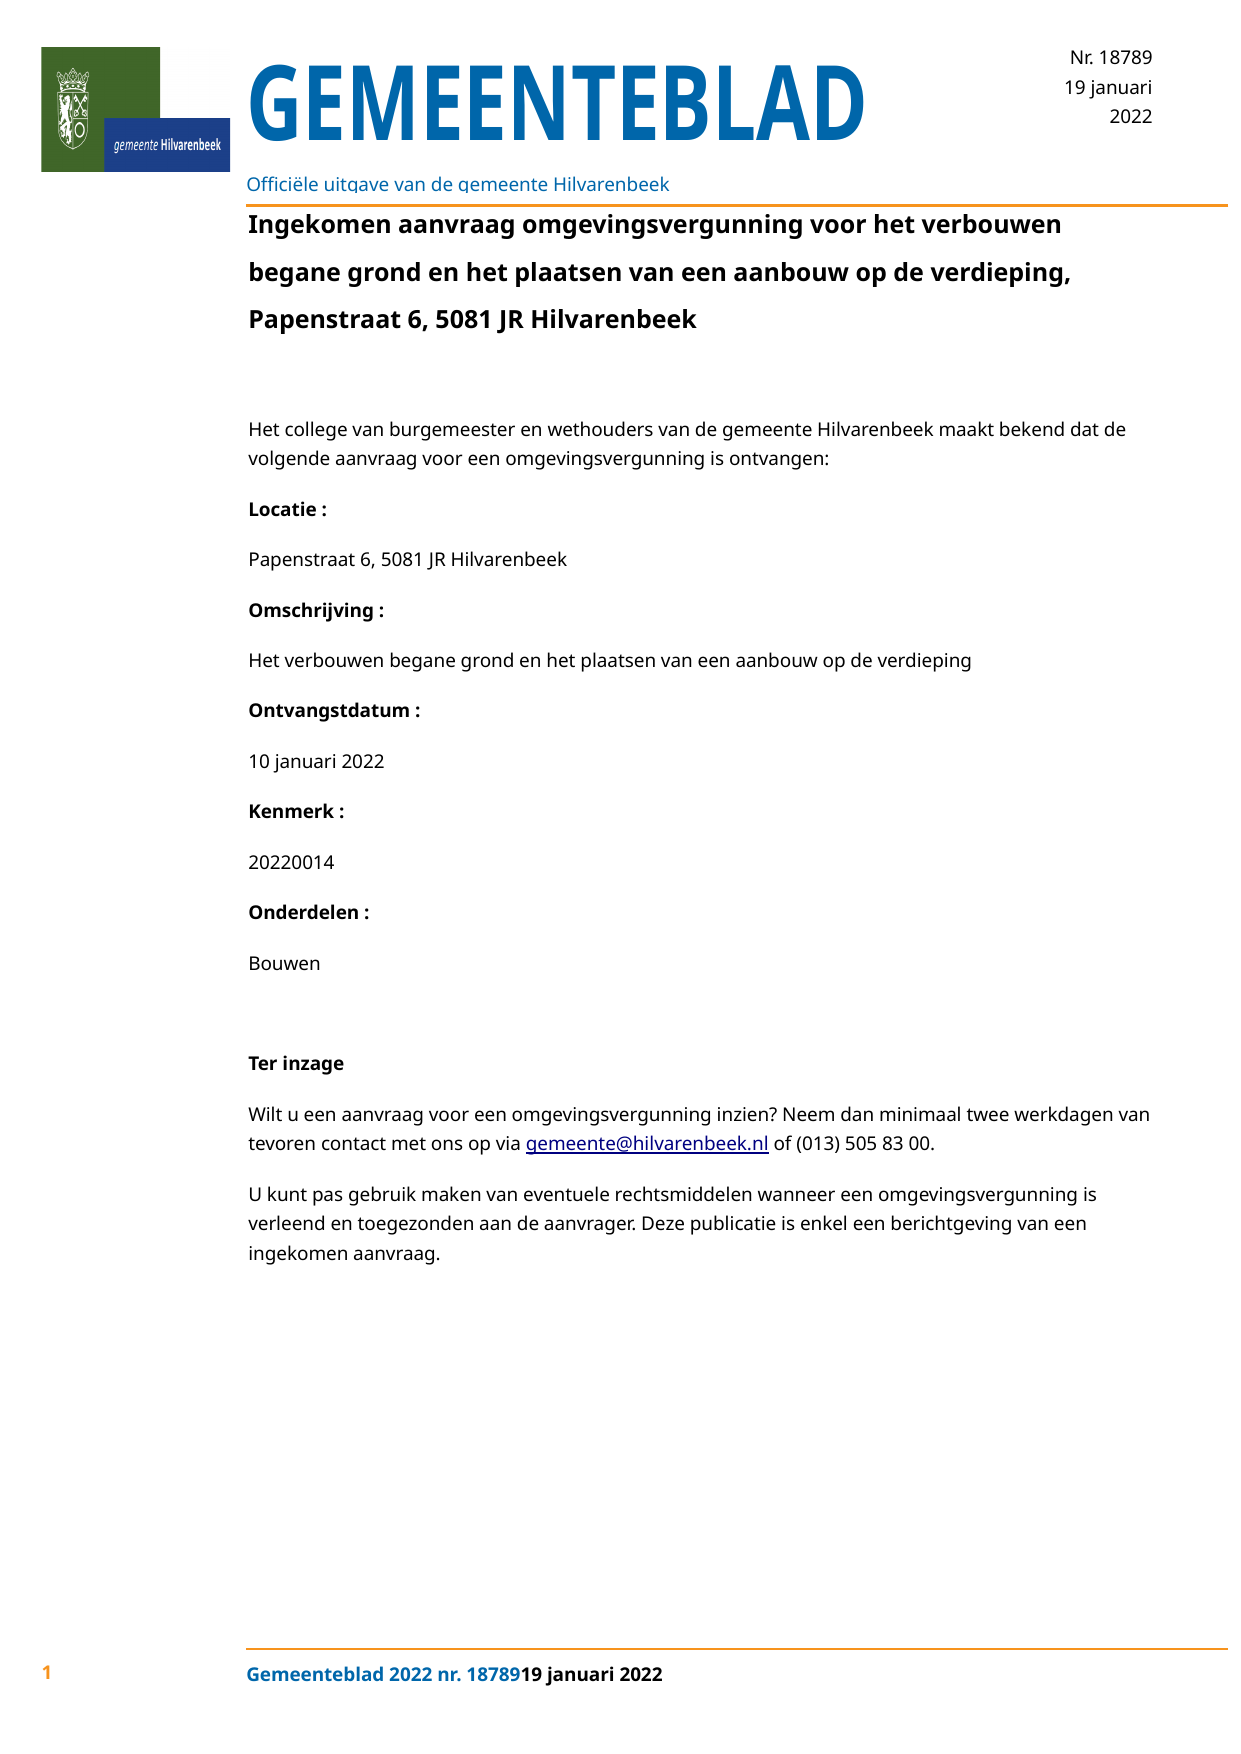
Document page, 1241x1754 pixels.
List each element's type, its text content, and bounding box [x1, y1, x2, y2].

text Ingekomen aanvraag omgevingsvergunning voor het verbouwen begane grond en het plaatsen van een aanbouw op de verdieping, Papenstraat 6, 5081 JR Hilvarenbeek [248, 207, 1152, 336]
picture [41, 47, 231, 172]
text Papenstraat 6, 5081 JR Hilvarenbeek [248, 546, 1152, 572]
text Het college van burgemeester en wethouders van de gemeente Hilvarenbeek maakt bekend dat de volgende aanvraag voor een omgevingsvergunning is ontvangen: [248, 416, 1152, 471]
text Locatie : [248, 496, 1152, 522]
text U kunt pas gebruik maken van eventuele rechtsmiddelen wanneer een omgevingsvergunning is verleend en toegezonden aan de aanvrager. Deze publicatie is enkel een berichtgeving van een ingekomen aanvraag. [248, 1181, 1152, 1266]
text Bouwen [248, 950, 1152, 975]
text Onderdelen : [248, 899, 1152, 925]
text Ontvangstdatum : [248, 698, 1152, 723]
text Ter inzage [248, 1051, 1152, 1076]
text Wilt u een aanvraag voor een omgevingsvergunning inzien? Neem dan minimaal twee werkdagen van tevoren contact met ons op via gemeente@hilvarenbeek.nl of (013) 505 83 00. [248, 1101, 1152, 1156]
text Het verbouwen begane grond en het plaatsen van een aanbouw op de verdieping [248, 647, 1152, 673]
text Kenmerk : [248, 798, 1152, 824]
text 10 januari 2022 [248, 748, 1152, 774]
text 20220014 [248, 849, 1152, 874]
text Omschrijving : [248, 597, 1152, 622]
